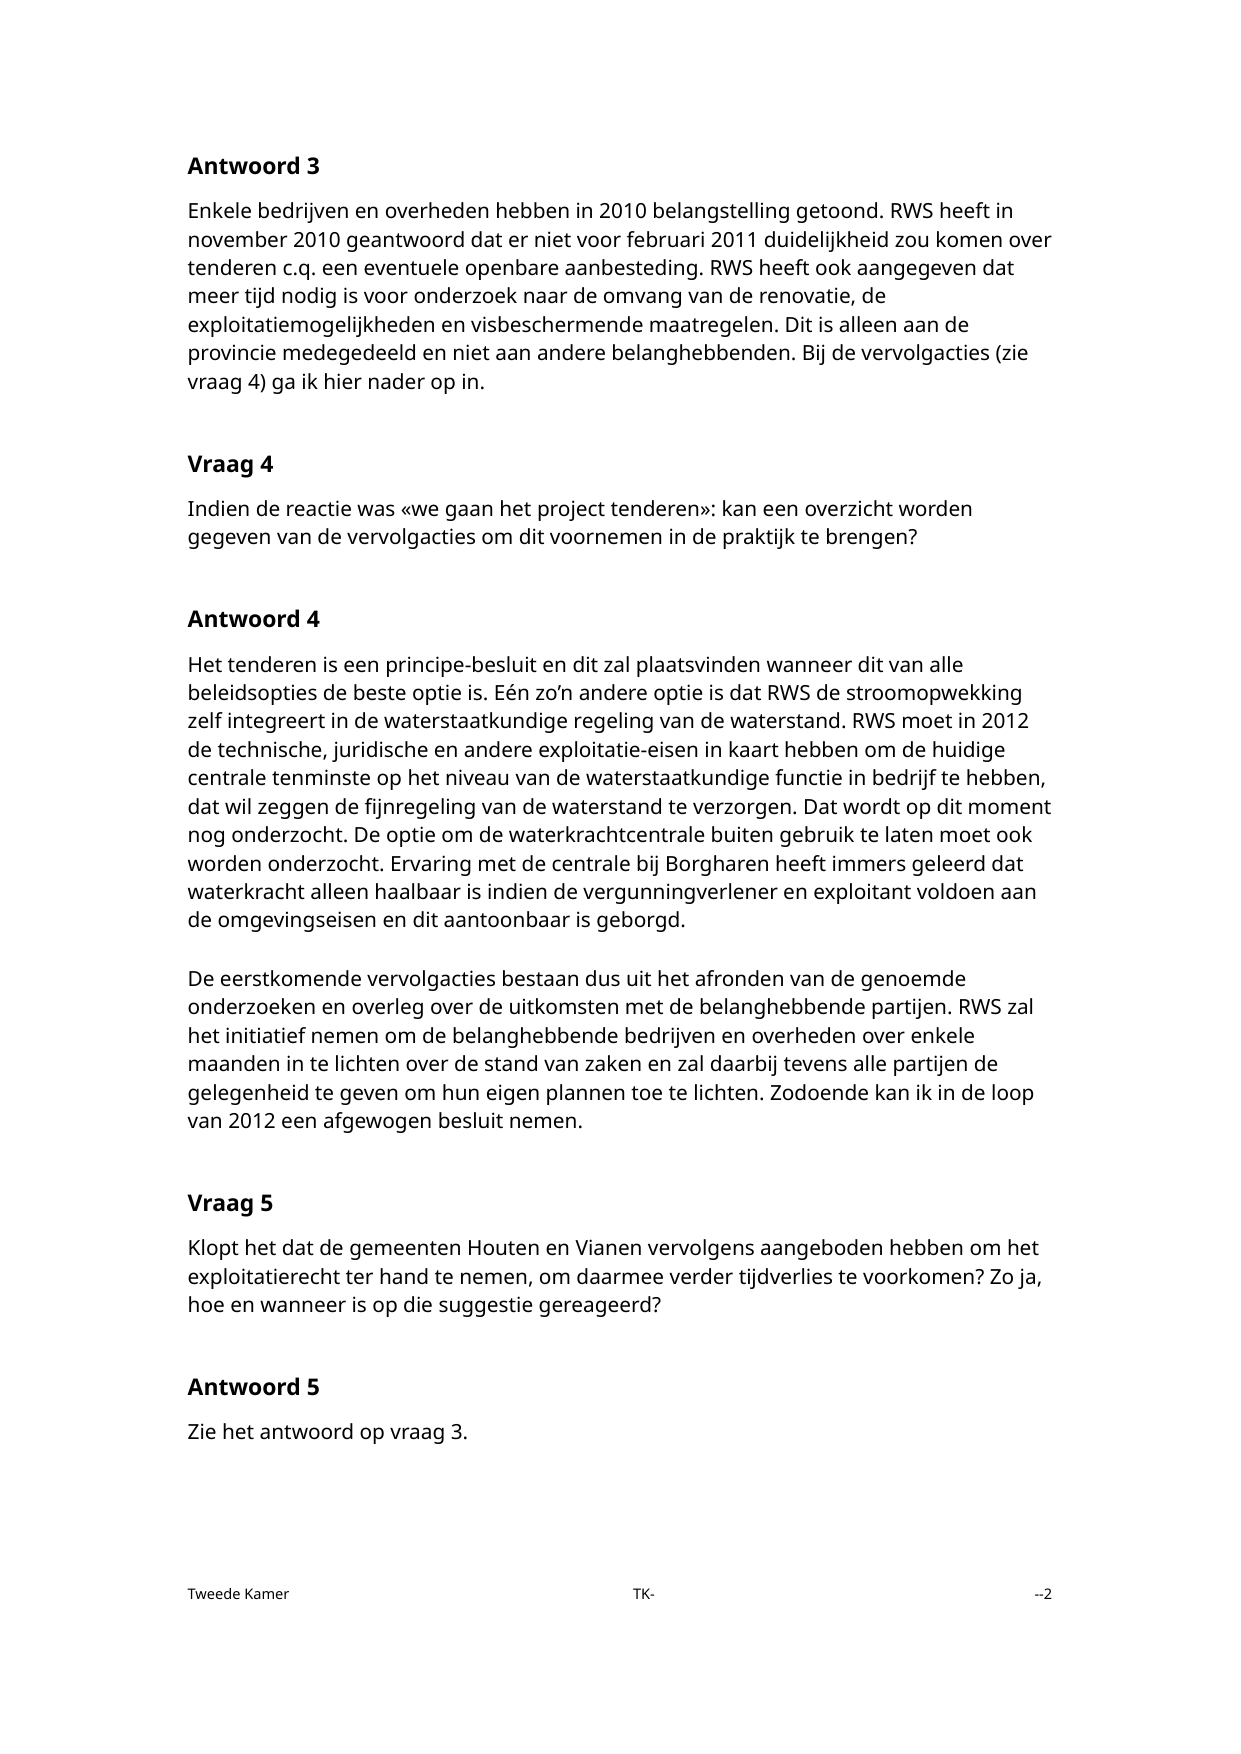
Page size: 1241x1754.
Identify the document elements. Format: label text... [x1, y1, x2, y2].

subtitle Vraag 4 [187, 448, 1053, 479]
text Zie het antwoord op vraag 3. [187, 1417, 1053, 1446]
subtitle Antwoord 5 [187, 1371, 1053, 1402]
text Klopt het dat de gemeenten Houten en Vianen vervolgens aangeboden hebben om het exploitatierecht ter hand te nemen, om daarmee verder tijdverlies te voorkomen? Zo ja, hoe en wanneer is op die suggestie gereageerd? [187, 1233, 1053, 1319]
subtitle Antwoord 3 [187, 150, 1053, 181]
text De eerstkomende vervolgacties bestaan dus uit het afronden van de genoemde onderzoeken en overleg over de uitkomsten met de belanghebbende partijen. RWS zal het initiatief nemen om de belanghebbende bedrijven en overheden over enkele maanden in te lichten over de stand van zaken en zal daarbij tevens alle partijen de gelegenheid te geven om hun eigen plannen toe te lichten. Zodoende kan ik in de loop van 2012 een afgewogen besluit nemen. [187, 964, 1053, 1135]
text Het tenderen is een principe-besluit en dit zal plaatsvinden wanneer dit van alle beleidsopties de beste optie is. Eén zo’n andere optie is dat RWS de stroomopwekking zelf integreert in de waterstaatkundige regeling van de waterstand. RWS moet in 2012 de technische, juridische en andere exploitatie-eisen in kaart hebben om de huidige centrale tenminste op het niveau van de waterstaatkundige functie in bedrijf te hebben, dat wil zeggen de fijnregeling van de waterstand te verzorgen. Dat wordt op dit moment nog onderzocht. De optie om de waterkrachtcentrale buiten gebruik te laten moet ook worden onderzocht. Ervaring met de centrale bij Borgharen heeft immers geleerd dat waterkracht alleen haalbaar is indien de vergunningverlener en exploitant voldoen aan de omgevingseisen en dit aantoonbaar is geborgd. [187, 650, 1053, 934]
subtitle Vraag 5 [187, 1187, 1053, 1218]
text Indien de reactie was «we gaan het project tenderen»: kan een overzicht worden gegeven van de vervolgacties om dit voornemen in de praktijk te brengen? [187, 494, 1053, 551]
text Enkele bedrijven en overheden hebben in 2010 belangstelling getoond. RWS heeft in november 2010 geantwoord dat er niet voor februari 2011 duidelijkheid zou komen over tenderen c.q. een eventuele openbare aanbesteding. RWS heeft ook aangegeven dat meer tijd nodig is voor onderzoek naar de omvang van de renovatie, de exploitatiemogelijkheden en visbeschermende maatregelen. Dit is alleen aan de provincie medegedeeld en niet aan andere belanghebbenden. Bij de vervolgacties (zie vraag 4) ga ik hier nader op in. [187, 196, 1053, 395]
subtitle Antwoord 4 [187, 603, 1053, 635]
